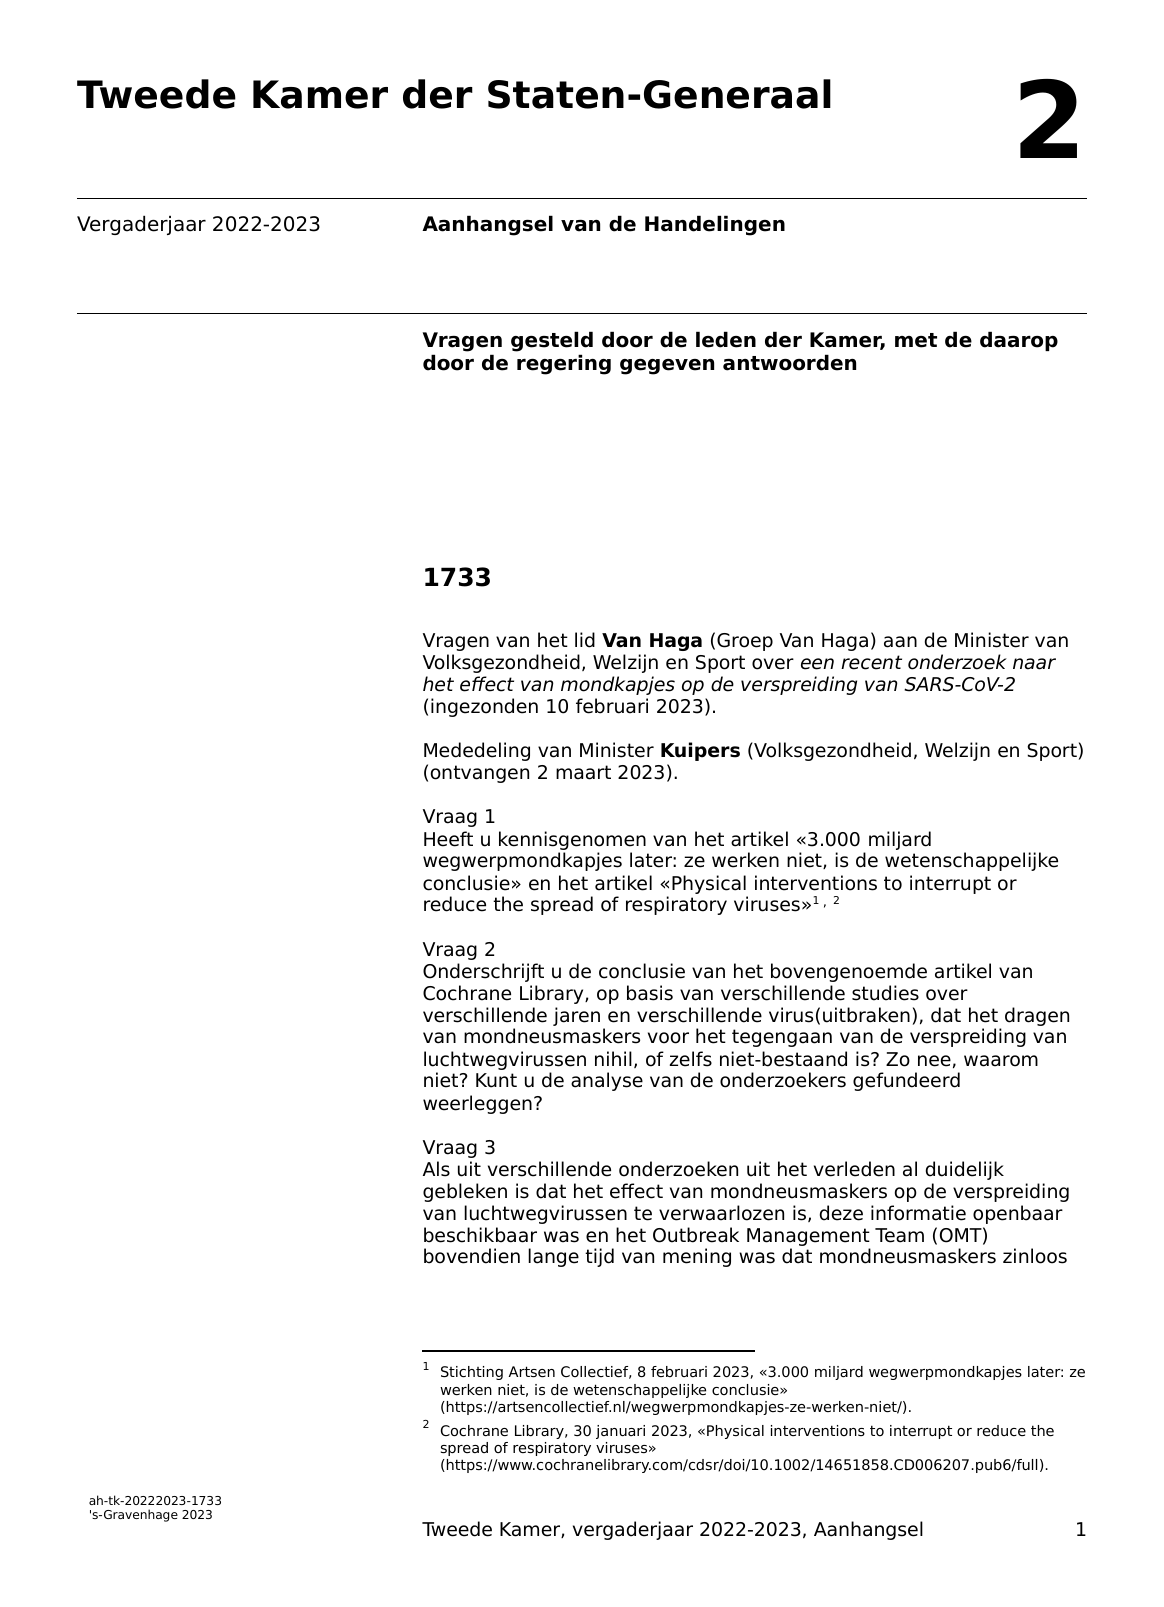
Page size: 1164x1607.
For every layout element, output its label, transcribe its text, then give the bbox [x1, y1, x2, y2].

text 's-Gravenhage 2023 [88, 1508, 323, 1522]
table_cell Vergaderjaar 2022-2023 [77, 199, 422, 313]
text Vraag 1 [422, 806, 1087, 828]
text Cochrane Library, 30 januari 2023, «Physical interventions to interrupt or reduce the spread of respiratory viruses» (https://www.cochranelibrary.com/cdsr/doi/10.1002/14651858.CD006207.pub6/full). [422, 1418, 1087, 1474]
text Onderschrijft u de conclusie van het bovengenoemde artikel van Cochrane Library, op basis van verschillende studies over verschillende jaren en verschillende virus(uitbraken), dat het dragen van mondneusmaskers voor het tegengaan van de verspreiding van luchtwegvirussen nihil, of zelfs niet-bestaand is? Zo nee, waarom niet? Kunt u de analyse van de onderzoekers gefundeerd weerleggen? [422, 961, 1087, 1114]
text Stichting Artsen Collectief, 8 februari 2023, «3.000 miljard wegwerpmondkapjes later: ze werken niet, is de wetenschappelijke conclusie» (https://artsencollectief.nl/wegwerpmondkapjes-ze-werken-niet/). [422, 1360, 1087, 1416]
text 1733 [422, 563, 1087, 592]
text Vraag 2 [422, 938, 1087, 961]
text ah-tk-20222023-1733 [88, 1494, 323, 1508]
table_cell Vragen gesteld door de leden der Kamer, met de daarop door de regering gegeven antwoorden [422, 314, 1087, 375]
text Heeft u kennisgenomen van het artikel «3.000 miljard wegwerpmondkapjes later: ze werken niet, is de wetenschappelijke conclusie» en het artikel «Physical interventions to interrupt or reduce the spread of respiratory viruses», [422, 828, 1087, 916]
text Vragen van het lid Van Haga (Groep Van Haga) aan de Minister van Volksgezondheid, Welzijn en Sport over een recent onderzoek naar het effect van mondkapjes op de verspreiding van SARS-CoV-2 (ingezonden 10 februari 2023). [422, 630, 1087, 718]
text Als uit verschillende onderzoeken uit het verleden al duidelijk gebleken is dat het effect van mondneusmaskers op de verspreiding van luchtwegvirussen te verwaarlozen is, deze informatie openbaar beschikbaar was en het Outbreak Management Team (OMT) bovendien lange tijd van mening was dat mondneusmaskers zinloos [422, 1158, 1087, 1268]
table_header 2 [886, 59, 1087, 198]
text Mededeling van Minister Kuipers (Volksgezondheid, Welzijn en Sport) (ontvangen 2 maart 2023). [422, 740, 1087, 784]
table_header Tweede Kamer der Staten-Generaal [77, 59, 886, 198]
table_cell Aanhangsel van de Handelingen [422, 199, 1087, 313]
table_cell [77, 314, 422, 375]
text Vraag 3 [422, 1137, 1087, 1158]
